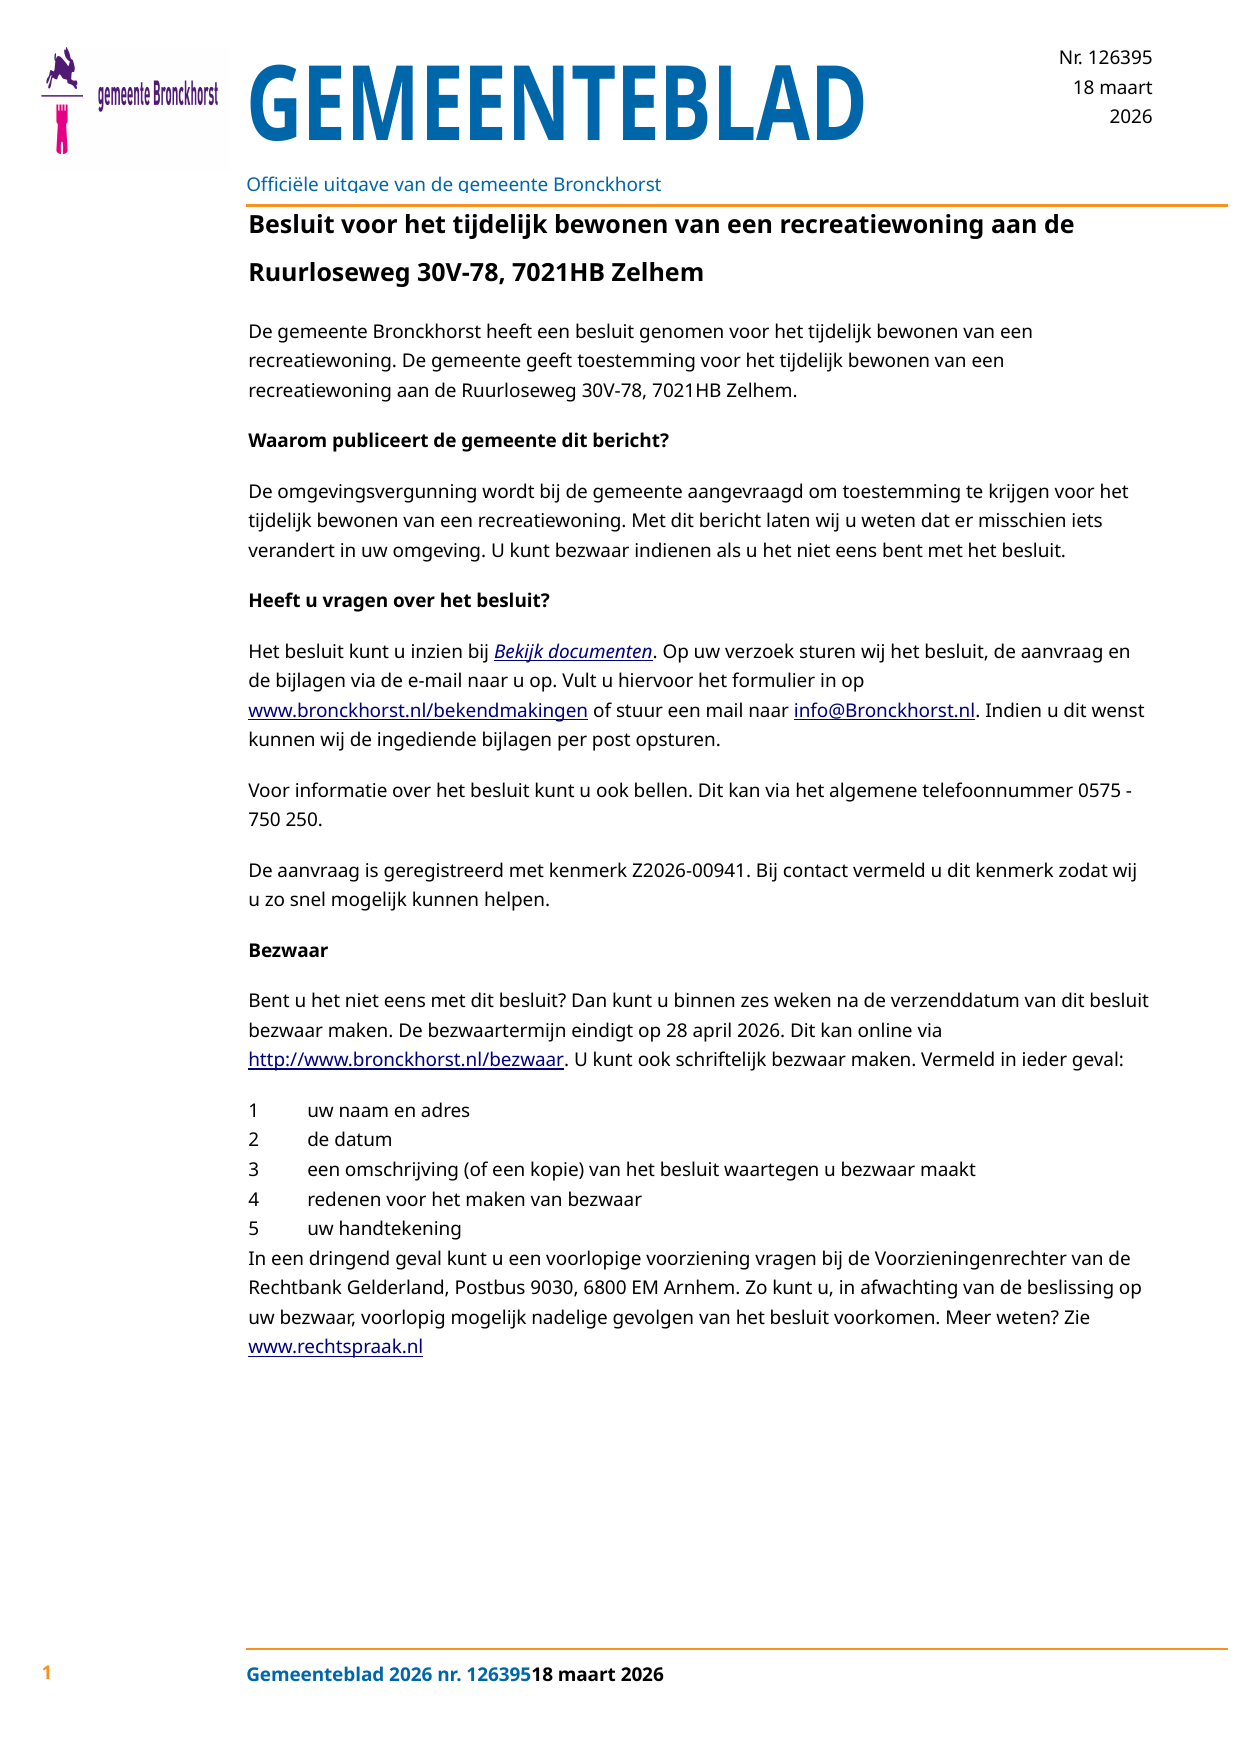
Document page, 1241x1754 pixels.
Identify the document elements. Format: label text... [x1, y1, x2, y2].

text De gemeente Bronckhorst heeft een besluit genomen voor het tijdelijk bewonen van een recreatiewoning. De gemeente geeft toestemming voor het tijdelijk bewonen van een recreatiewoning aan de Ruurloseweg 30V-78, 7021HB Zelhem. [248, 318, 1152, 403]
text Bent u het niet eens met dit besluit? Dan kunt u binnen zes weken na de verzenddatum van dit besluit bezwaar maken. De bezwaartermijn eindigt op 28 april 2026. Dit kan online via http://www.bronckhorst.nl/bezwaar. U kunt ook schriftelijk bezwaar maken. Vermeld in ieder geval: [248, 987, 1152, 1072]
text Bezwaar [248, 937, 1152, 963]
list een omschrijving (of een kopie) van het besluit waartegen u bezwaar maakt [248, 1156, 1152, 1182]
list de datum [248, 1127, 1152, 1152]
list uw naam en adres [248, 1097, 1152, 1123]
list redenen voor het maken van bezwaar [248, 1186, 1152, 1212]
text In een dringend geval kunt u een voorlopige voorziening vragen bij de Voorzieningenrechter van de Rechtbank Gelderland, Postbus 9030, 6800 EM Arnhem. Zo kunt u, in afwachting van de beslissing op uw bezwaar, voorlopig mogelijk nadelige gevolgen van het besluit voorkomen. Meer weten? Zie www.rechtspraak.nl [248, 1245, 1152, 1359]
text De aanvraag is geregistreerd met kenmerk Z2026-00941. Bij contact vermeld u dit kenmerk zodat wij u zo snel mogelijk kunnen helpen. [248, 857, 1152, 912]
text Heeft u vragen over het besluit? [248, 587, 1152, 613]
list uw handtekening [248, 1215, 1152, 1241]
text Het besluit kunt u inzien bij Bekijk documenten. Op uw verzoek sturen wij het besluit, de aanvraag en de bijlagen via de e-mail naar u op. Vult u hiervoor het formulier in op www.bronckhorst.nl/bekendmakingen of stuur een mail naar info@Bronckhorst.nl. Indien u dit wenst kunnen wij de ingediende bijlagen per post opsturen. [248, 638, 1152, 752]
text Voor informatie over het besluit kunt u ook bellen. Dit kan via het algemene telefoonnummer 0575 - 750 250. [248, 777, 1152, 832]
text De omgevingsvergunning wordt bij de gemeente aangevraagd om toestemming te krijgen voor het tijdelijk bewonen van een recreatiewoning. Met dit bericht laten wij u weten dat er misschien iets verandert in uw omgeving. U kunt bezwaar indienen als u het niet eens bent met het besluit. [248, 478, 1152, 563]
text Besluit voor het tijdelijk bewonen van een recreatiewoning aan de Ruurloseweg 30V-78, 7021HB Zelhem [248, 207, 1152, 288]
text Waarom publiceert de gemeente dit bericht? [248, 427, 1152, 453]
picture [41, 47, 231, 172]
